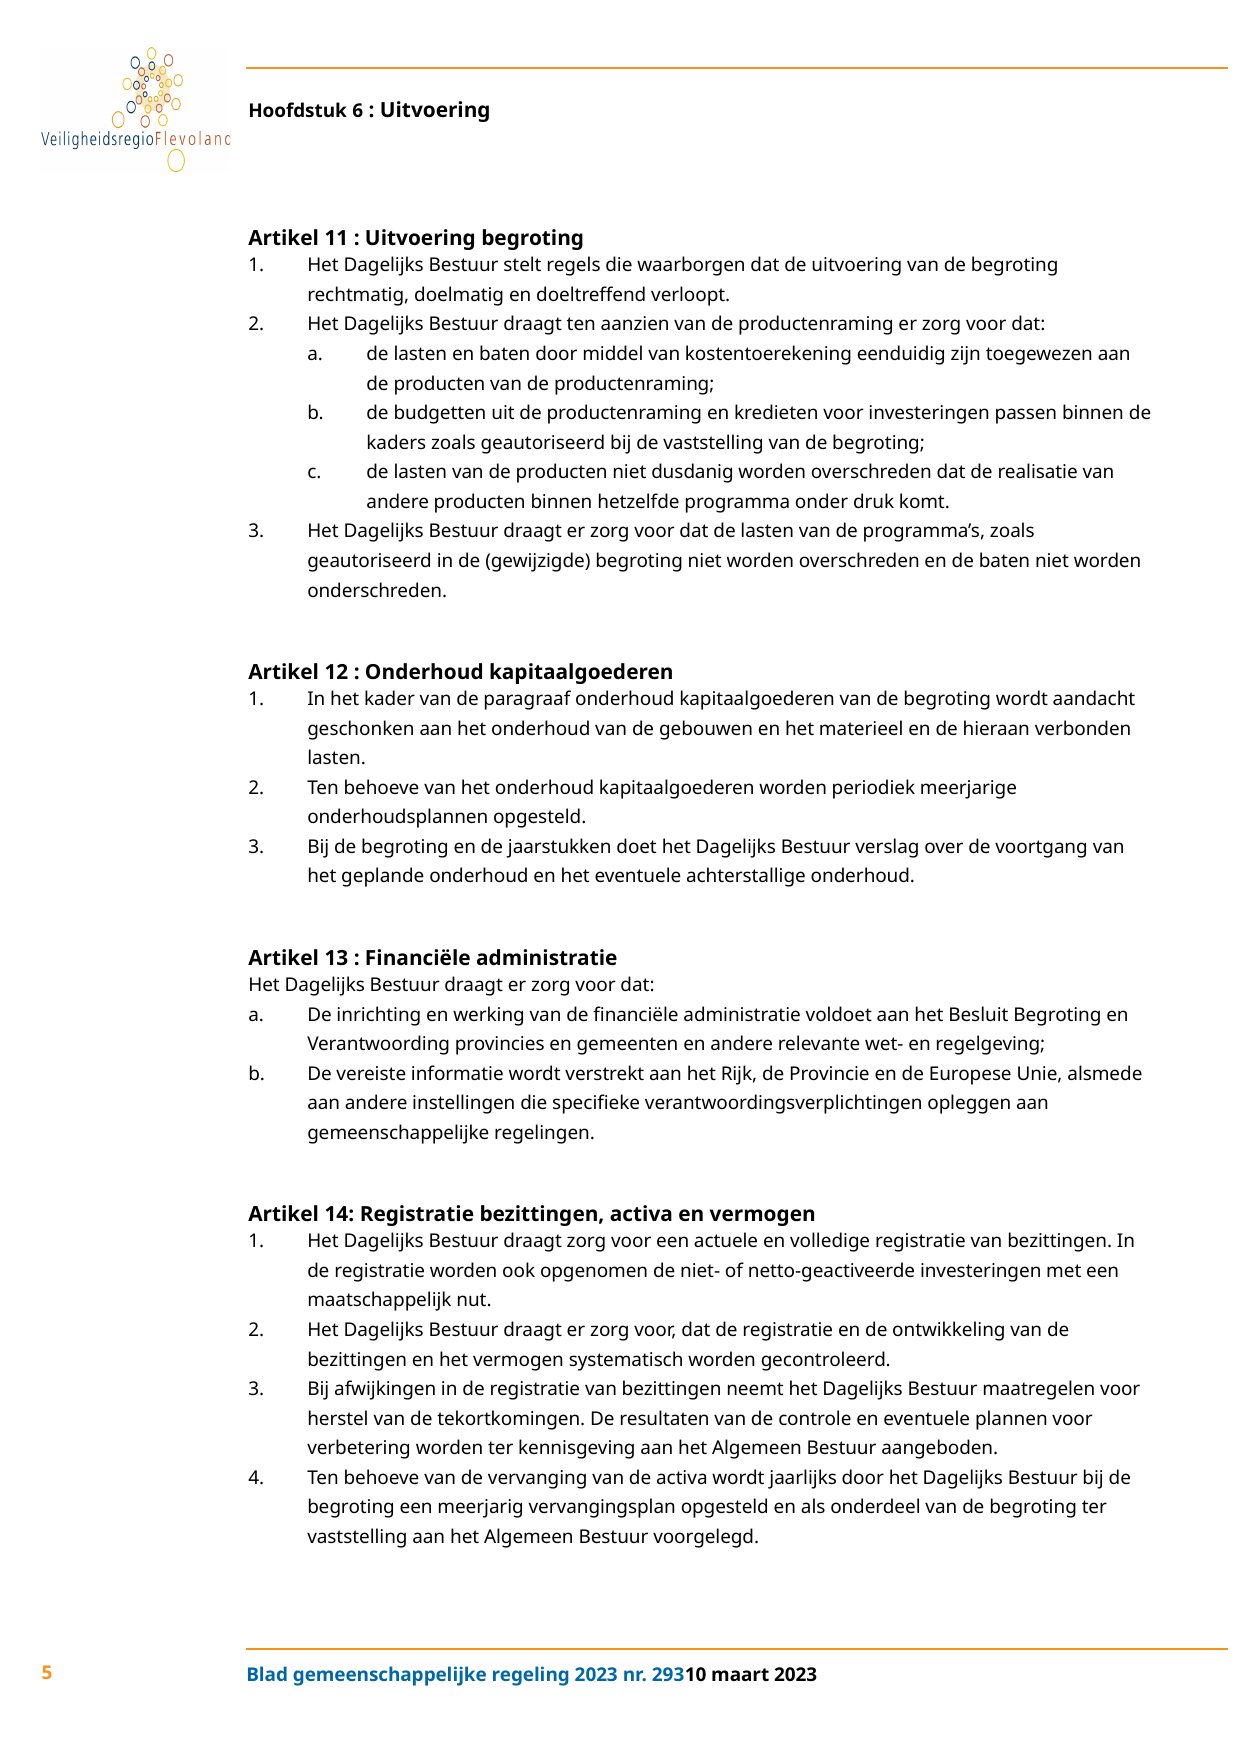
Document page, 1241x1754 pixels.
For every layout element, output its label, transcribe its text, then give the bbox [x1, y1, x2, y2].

list de budgetten uit de productenraming en kredieten voor investeringen passen binnen de kaders zoals geautoriseerd bij de vaststelling van de begroting; [307, 399, 1152, 454]
list De inrichting en werking van de financiële administratie voldoet aan het Besluit Begroting en Verantwoording provincies en gemeenten en andere relevante wet- en regelgeving; [248, 1001, 1152, 1056]
list Het Dagelijks Bestuur draagt er zorg voor, dat de registratie en de ontwikkeling van de bezittingen en het vermogen systematisch worden gecontroleerd. [248, 1316, 1152, 1372]
list Bij afwijkingen in de registratie van bezittingen neemt het Dagelijks Bestuur maatregelen voor herstel van de tekortkomingen. De resultaten van de controle en eventuele plannen voor verbetering worden ter kennisgeving aan het Algemeen Bestuur aangeboden. [248, 1375, 1152, 1460]
text Artikel 12 : Onderhoud kapitaalgoederen [248, 657, 1152, 685]
picture [41, 47, 231, 172]
list Ten behoeve van het onderhoud kapitaalgoederen worden periodiek meerjarige onderhoudsplannen opgesteld. [248, 774, 1152, 829]
list Ten behoeve van de vervanging van de activa wordt jaarlijks door het Dagelijks Bestuur bij de begroting een meerjarig vervangingsplan opgesteld en als onderdeel van de begroting ter vaststelling aan het Algemeen Bestuur voorgelegd. [248, 1464, 1152, 1549]
list de lasten en baten door middel van kostentoerekening eenduidig zijn toegewezen aan de producten van de productenraming; [307, 340, 1152, 395]
list Het Dagelijks Bestuur stelt regels die waarborgen dat de uitvoering van de begroting rechtmatig, doelmatig en doeltreffend verloopt. [248, 251, 1152, 307]
text Hoofdstuk 6 : Uitvoering [248, 95, 1152, 123]
text Artikel 13 : Financiële administratie [248, 943, 1152, 971]
list Het Dagelijks Bestuur draagt er zorg voor dat de lasten van de programma’s, zoals geautoriseerd in de (gewijzigde) begroting niet worden overschreden en de baten niet worden onderschreden. [248, 518, 1152, 602]
list de lasten van de producten niet dusdanig worden overschreden dat de realisatie van andere producten binnen hetzelfde programma onder druk komt. [307, 458, 1152, 514]
list Het Dagelijks Bestuur draagt zorg voor een actuele en volledige registratie van bezittingen. In de registratie worden ook opgenomen de niet- of netto-geactiveerde investeringen met een maatschappelijk nut. [248, 1227, 1152, 1312]
text Artikel 11 : Uitvoering begroting [248, 223, 1152, 251]
list Het Dagelijks Bestuur draagt ten aanzien van de productenraming er zorg voor dat: [248, 311, 1152, 336]
list In het kader van de paragraaf onderhoud kapitaalgoederen van de begroting wordt aandacht geschonken aan het onderhoud van de gebouwen en het materieel en de hieraan verbonden lasten. [248, 685, 1152, 770]
text Artikel 14: Registratie bezittingen, activa en vermogen [248, 1199, 1152, 1227]
text Het Dagelijks Bestuur draagt er zorg voor dat: [248, 971, 1152, 997]
list Bij de begroting en de jaarstukken doet het Dagelijks Bestuur verslag over de voortgang van het geplande onderhoud en het eventuele achterstallige onderhoud. [248, 833, 1152, 888]
list De vereiste informatie wordt verstrekt aan het Rijk, de Provincie en de Europese Unie, alsmede aan andere instellingen die specifieke verantwoordingsverplichtingen opleggen aan gemeenschappelijke regelingen. [248, 1060, 1152, 1145]
